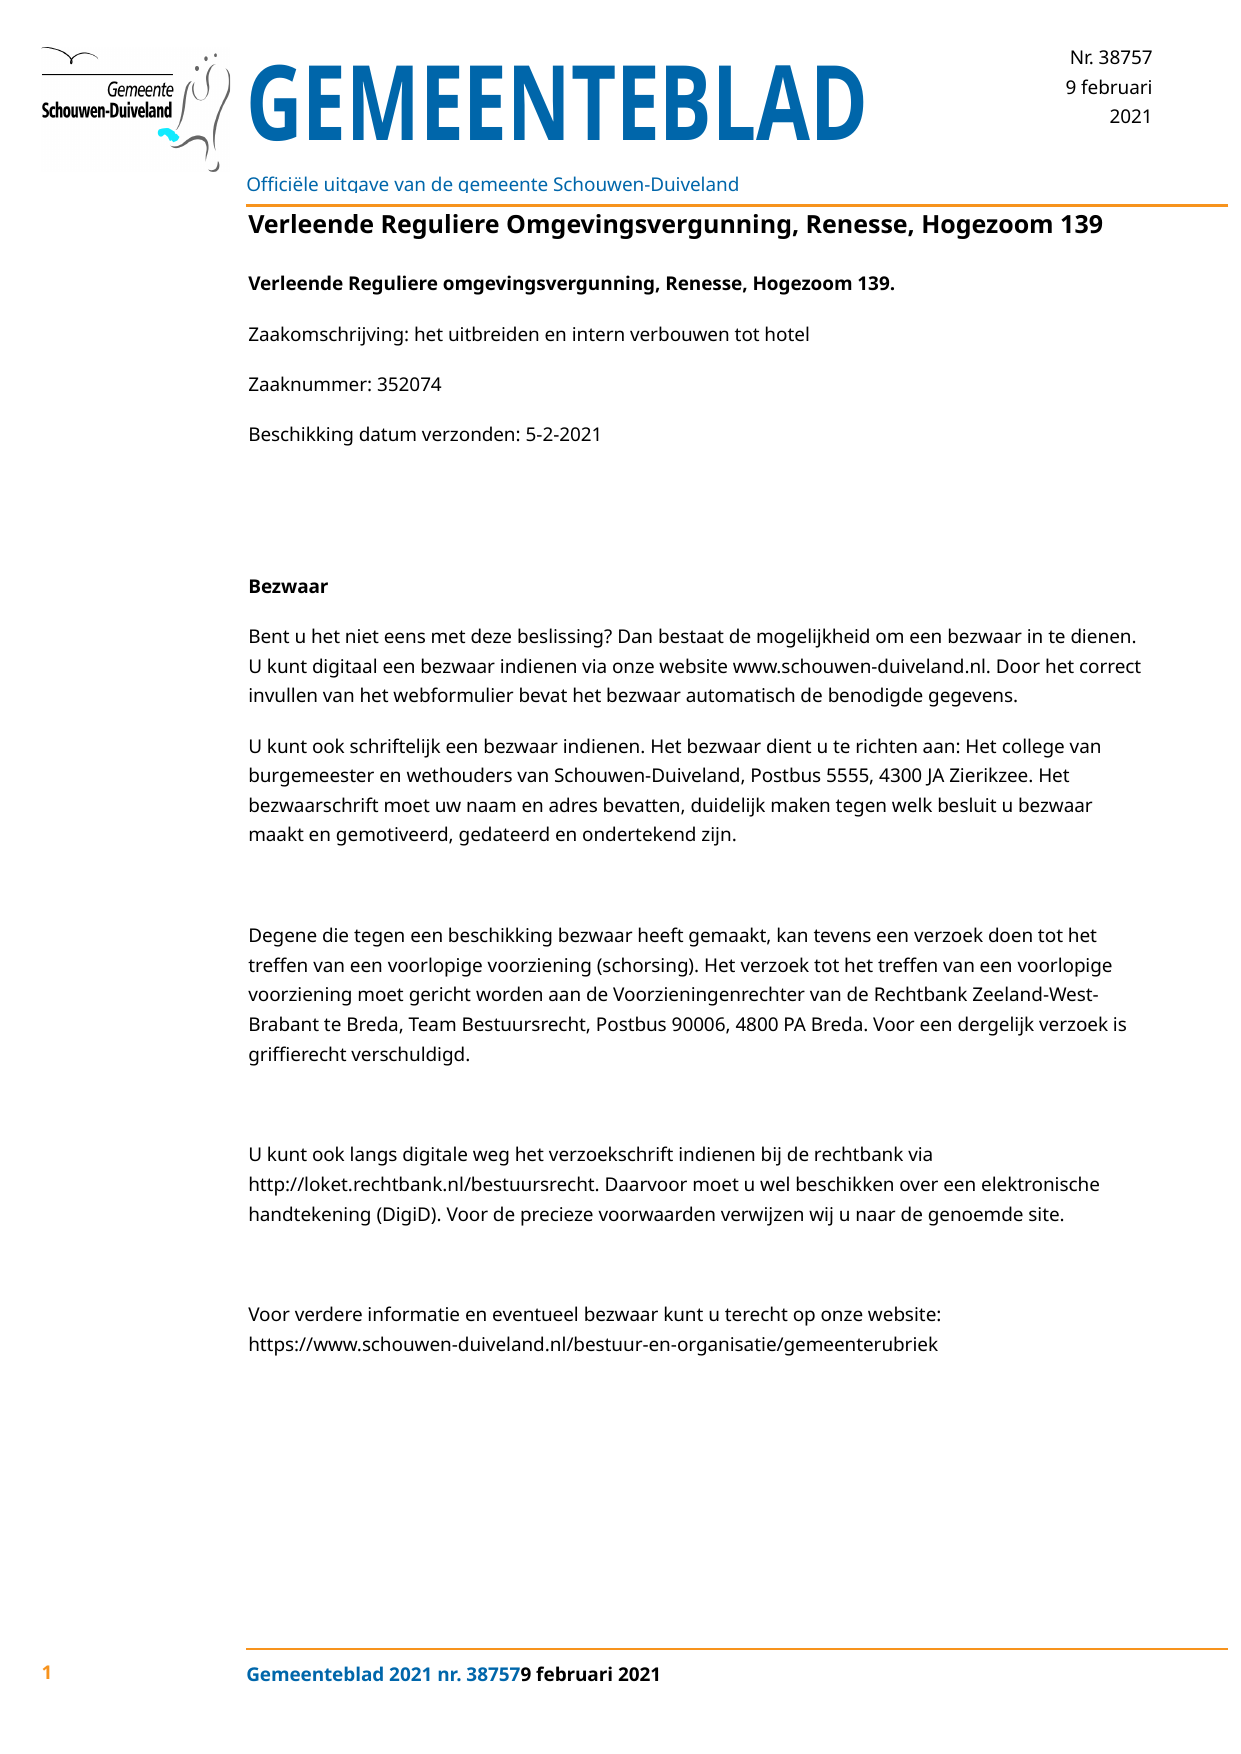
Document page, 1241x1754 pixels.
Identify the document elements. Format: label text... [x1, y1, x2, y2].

text Bezwaar [248, 573, 1152, 598]
text Zaakomschrijving: het uitbreiden en intern verbouwen tot hotel [248, 321, 1152, 346]
text Verleende Reguliere omgevingsvergunning, Renesse, Hogezoom 139. [248, 270, 1152, 296]
picture [41, 47, 231, 172]
text Voor verdere informatie en eventueel bezwaar kunt u terecht op onze website: https://www.schouwen-duiveland.nl/bestuur-en-organisatie/gemeenterubriek [248, 1302, 1152, 1357]
text U kunt ook langs digitale weg het verzoekschrift indienen bij de rechtbank via http://loket.rechtbank.nl/bestuursrecht. Daarvoor moet u wel beschikken over een elektronische handtekening (DigiD). Voor de precieze voorwaarden verwijzen wij u naar de genoemde site. [248, 1142, 1152, 1226]
text Bent u het niet eens met deze beslissing? Dan bestaat de mogelijkheid om een bezwaar in te dienen. U kunt digitaal een bezwaar indienen via onze website www.schouwen-duiveland.nl. Door het correct invullen van het webformulier bevat het bezwaar automatisch de benodigde gegevens. [248, 623, 1152, 708]
text Beschikking datum verzonden: 5-2-2021 [248, 422, 1152, 447]
text Verleende Reguliere Omgevingsvergunning, Renesse, Hogezoom 139 [248, 207, 1152, 241]
text U kunt ook schriftelijk een bezwaar indienen. Het bezwaar dient u te richten aan: Het college van burgemeester en wethouders van Schouwen-Duiveland, Postbus 5555, 4300 JA Zierikzee. Het bezwaarschrift moet uw naam en adres bevatten, duidelijk maken tegen welk besluit u bezwaar maakt en gemotiveerd, gedateerd en ondertekend zijn. [248, 733, 1152, 847]
text Zaaknummer: 352074 [248, 371, 1152, 397]
text Degene die tegen een beschikking bezwaar heeft gemaakt, kan tevens een verzoek doen tot het treffen van een voorlopige voorziening (schorsing). Het verzoek tot het treffen van een voorlopige voorziening moet gericht worden aan de Voorzieningenrechter van de Rechtbank Zeeland-West-Brabant te Breda, Team Bestuursrecht, Postbus 90006, 4800 PA Breda. Voor een dergelijk verzoek is griffierecht verschuldigd. [248, 922, 1152, 1066]
